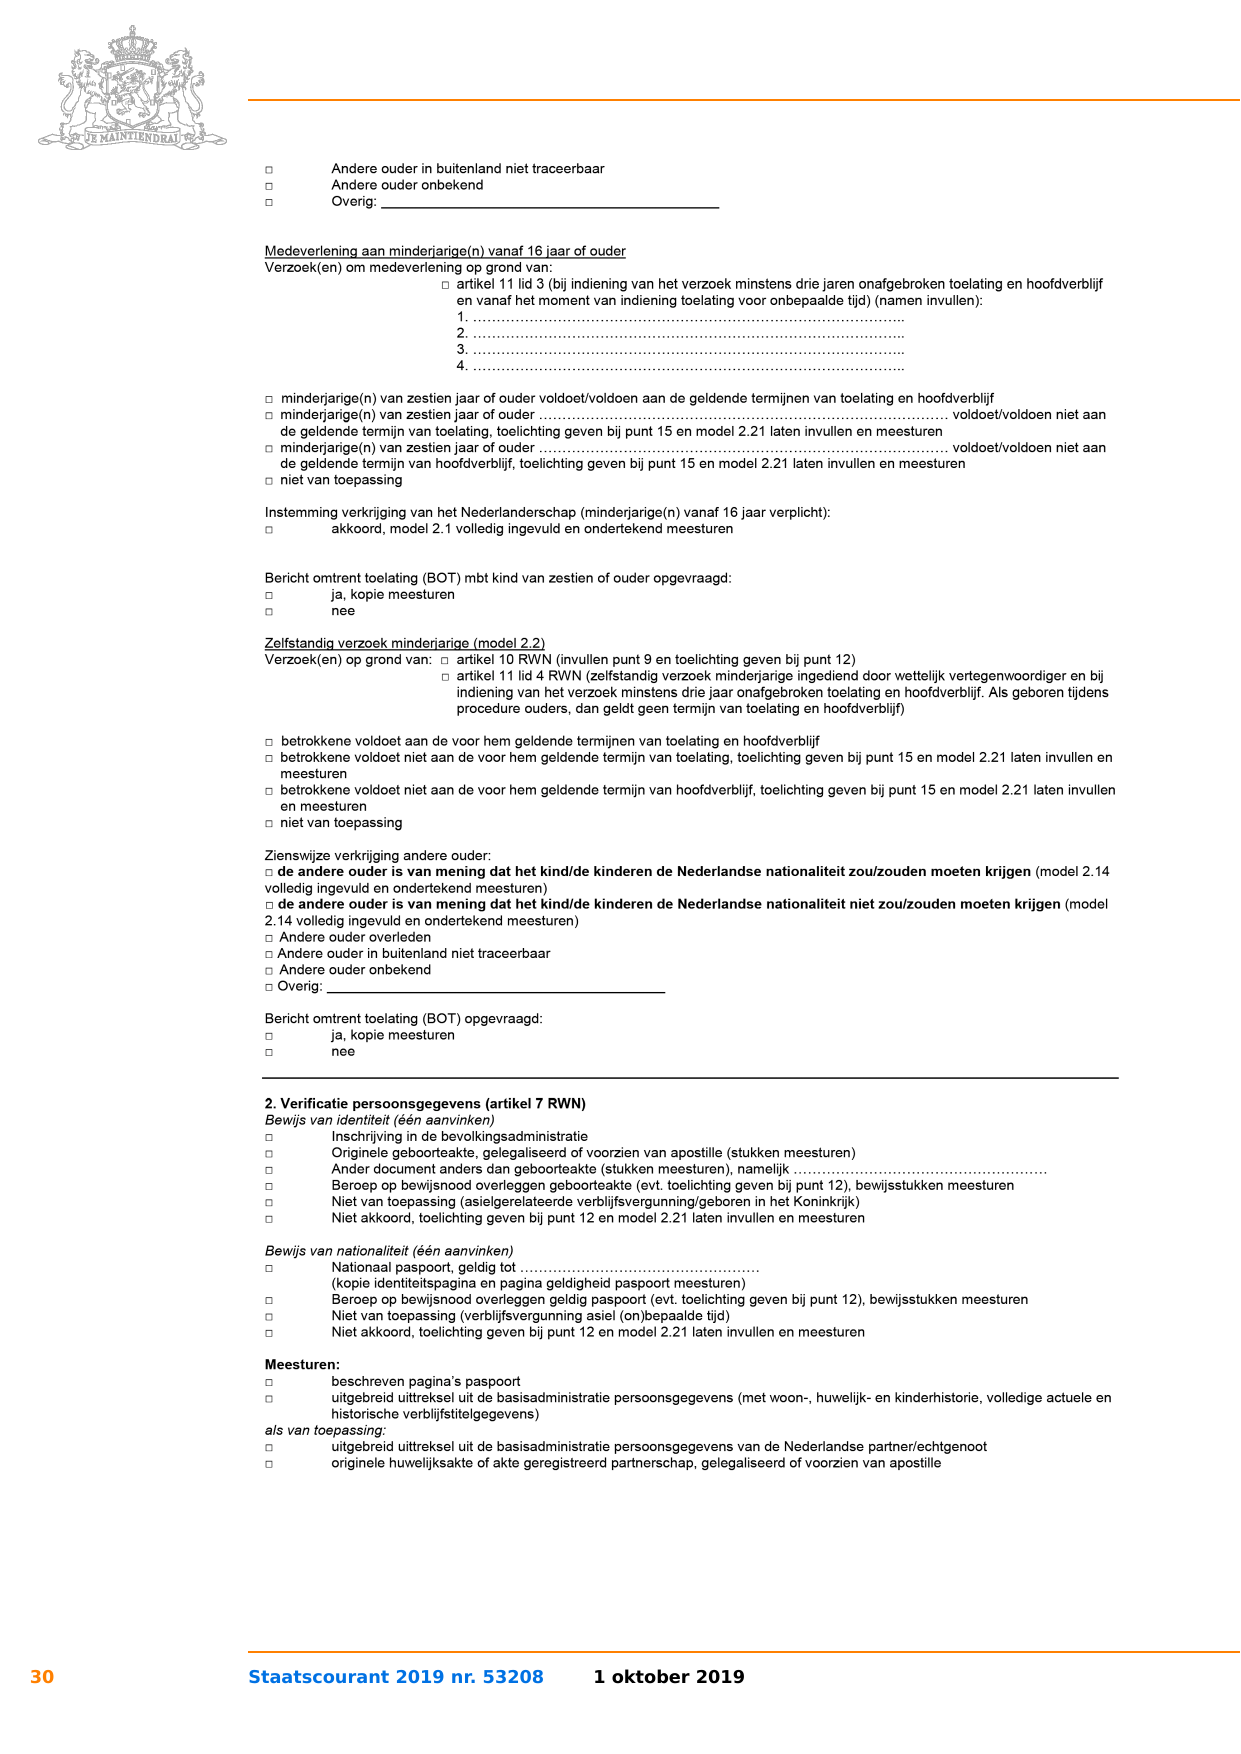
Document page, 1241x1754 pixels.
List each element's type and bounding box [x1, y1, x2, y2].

picture [38, 25, 227, 150]
picture [248, 151, 1134, 1505]
